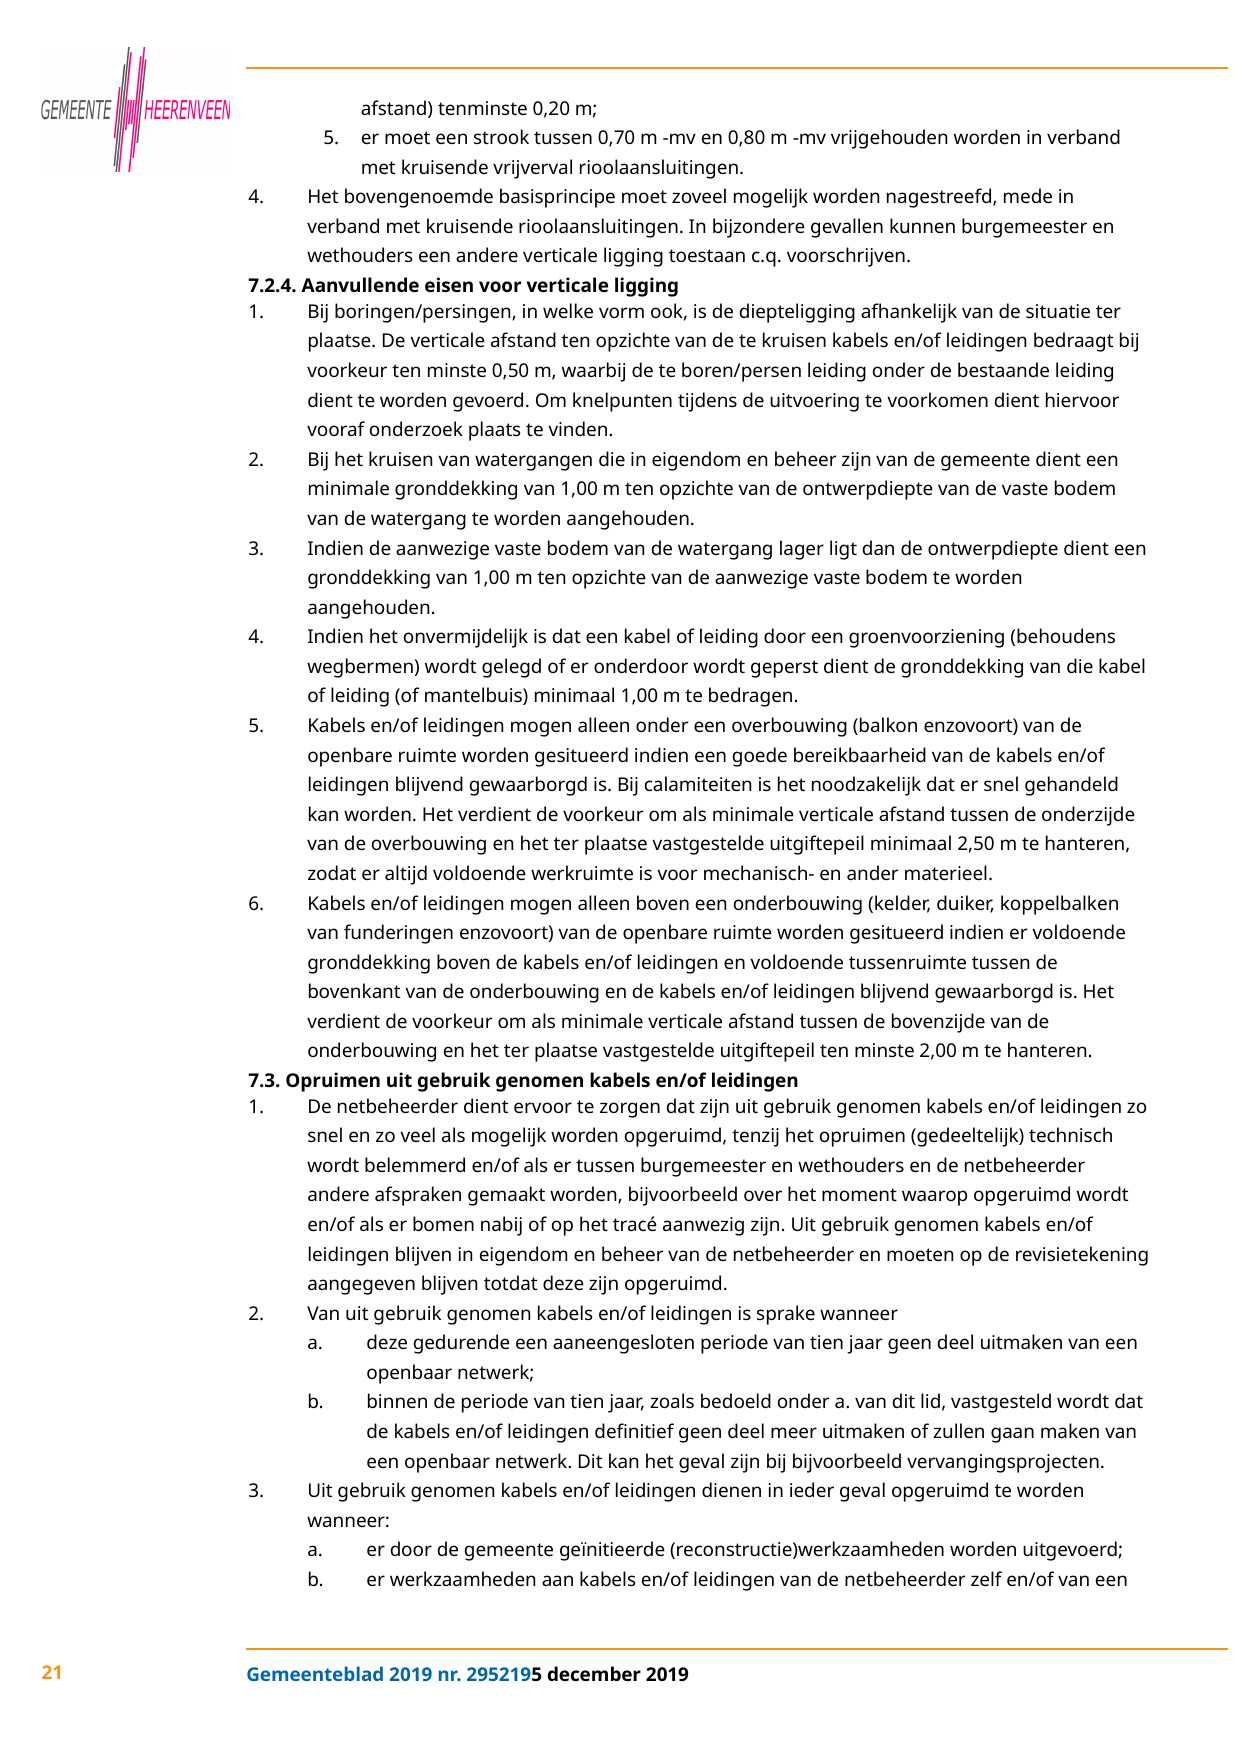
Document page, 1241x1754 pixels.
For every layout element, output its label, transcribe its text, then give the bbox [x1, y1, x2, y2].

list Van uit gebruik genomen kabels en/of leidingen is sprake wanneer [248, 1300, 1152, 1326]
list er werkzaamheden aan kabels en/of leidingen van de netbeheerder zelf en/of van een [307, 1566, 1152, 1592]
list deze gedurende een aaneengesloten periode van tien jaar geen deel uitmaken van een openbaar netwerk; [307, 1329, 1152, 1385]
list Kabels en/of leidingen mogen alleen onder een overbouwing (balkon enzovoort) van de openbare ruimte worden gesitueerd indien een goede bereikbaarheid van de kabels en/of leidingen blijvend gewaarborgd is. Bij calamiteiten is het noodzakelijk dat er snel gehandeld kan worden. Het verdient de voorkeur om als minimale verticale afstand tussen de onderzijde van de overbouwing en het ter plaatse vastgestelde uitgiftepeil minimaal 2,50 m te hanteren, zodat er altijd voldoende werkruimte is voor mechanisch- en ander materieel. [248, 712, 1152, 886]
list er moet een strook tussen 0,70 m -mv en 0,80 m -mv vrijgehouden worden in verband met kruisende vrijverval rioolaansluitingen. [323, 124, 1152, 180]
text 7.3. Opruimen uit gebruik genomen kabels en/of leidingen [248, 1067, 1152, 1093]
list Bij het kruisen van watergangen die in eigendom en beheer zijn van de gemeente dient een minimale gronddekking van 1,00 m ten opzichte van de ontwerpdiepte van de vaste bodem van de watergang te worden aangehouden. [248, 446, 1152, 531]
list Indien de aanwezige vaste bodem van de watergang lager ligt dan de ontwerpdiepte dient een gronddekking van 1,00 m ten opzichte van de aanwezige vaste bodem te worden aangehouden. [248, 535, 1152, 619]
list Indien het onvermijdelijk is dat een kabel of leiding door een groenvoorziening (behoudens wegbermen) wordt gelegd of er onderdoor wordt geperst dient de gronddekking van die kabel of leiding (of mantelbuis) minimaal 1,00 m te bedragen. [248, 623, 1152, 708]
list De netbeheerder dient ervoor te zorgen dat zijn uit gebruik genomen kabels en/of leidingen zo snel en zo veel als mogelijk worden opgeruimd, tenzij het opruimen (gedeeltelijk) technisch wordt belemmerd en/of als er tussen burgemeester en wethouders en de netbeheerder andere afspraken gemaakt worden, bijvoorbeeld over het moment waarop opgeruimd wordt en/of als er bomen nabij of op het tracé aanwezig zijn. Uit gebruik genomen kabels en/of leidingen blijven in eigendom en beheer van de netbeheerder en moeten op de revisietekening aangegeven blijven totdat deze zijn opgeruimd. [248, 1093, 1152, 1296]
list er door de gemeente geïnitieerde (reconstructie)werkzaamheden worden uitgevoerd; [307, 1537, 1152, 1562]
text 7.2.4. Aanvullende eisen voor verticale ligging [248, 272, 1152, 298]
list Kabels en/of leidingen mogen alleen boven een onderbouwing (kelder, duiker, koppelbalken van funderingen enzovoort) van de openbare ruimte worden gesitueerd indien er voldoende gronddekking boven de kabels en/of leidingen en voldoende tussenruimte tussen de bovenkant van de onderbouwing en de kabels en/of leidingen blijvend gewaarborgd is. Het verdient de voorkeur om als minimale verticale afstand tussen de bovenzijde van de onderbouwing en het ter plaatse vastgestelde uitgiftepeil ten minste 2,00 m te hanteren. [248, 890, 1152, 1063]
list afstand) tenminste 0,20 m; [323, 95, 1152, 121]
list binnen de periode van tien jaar, zoals bedoeld onder a. van dit lid, vastgesteld wordt dat de kabels en/of leidingen definitief geen deel meer uitmaken of zullen gaan maken van een openbaar netwerk. Dit kan het geval zijn bij bijvoorbeeld vervangingsprojecten. [307, 1389, 1152, 1474]
list Uit gebruik genomen kabels en/of leidingen dienen in ieder geval opgeruimd te worden wanneer: [248, 1477, 1152, 1533]
list Het bovengenoemde basisprincipe moet zoveel mogelijk worden nagestreefd, mede in verband met kruisende rioolaansluitingen. In bijzondere gevallen kunnen burgemeester en wethouders een andere verticale ligging toestaan c.q. voorschrijven. [248, 183, 1152, 268]
list Bij boringen/persingen, in welke vorm ook, is de diepteligging afhankelijk van de situatie ter plaatse. De verticale afstand ten opzichte van de te kruisen kabels en/of leidingen bedraagt bij voorkeur ten minste 0,50 m, waarbij de te boren/persen leiding onder de bestaande leiding dient te worden gevoerd. Om knelpunten tijdens de uitvoering te voorkomen dient hiervoor vooraf onderzoek plaats te vinden. [248, 298, 1152, 442]
picture [41, 47, 231, 172]
